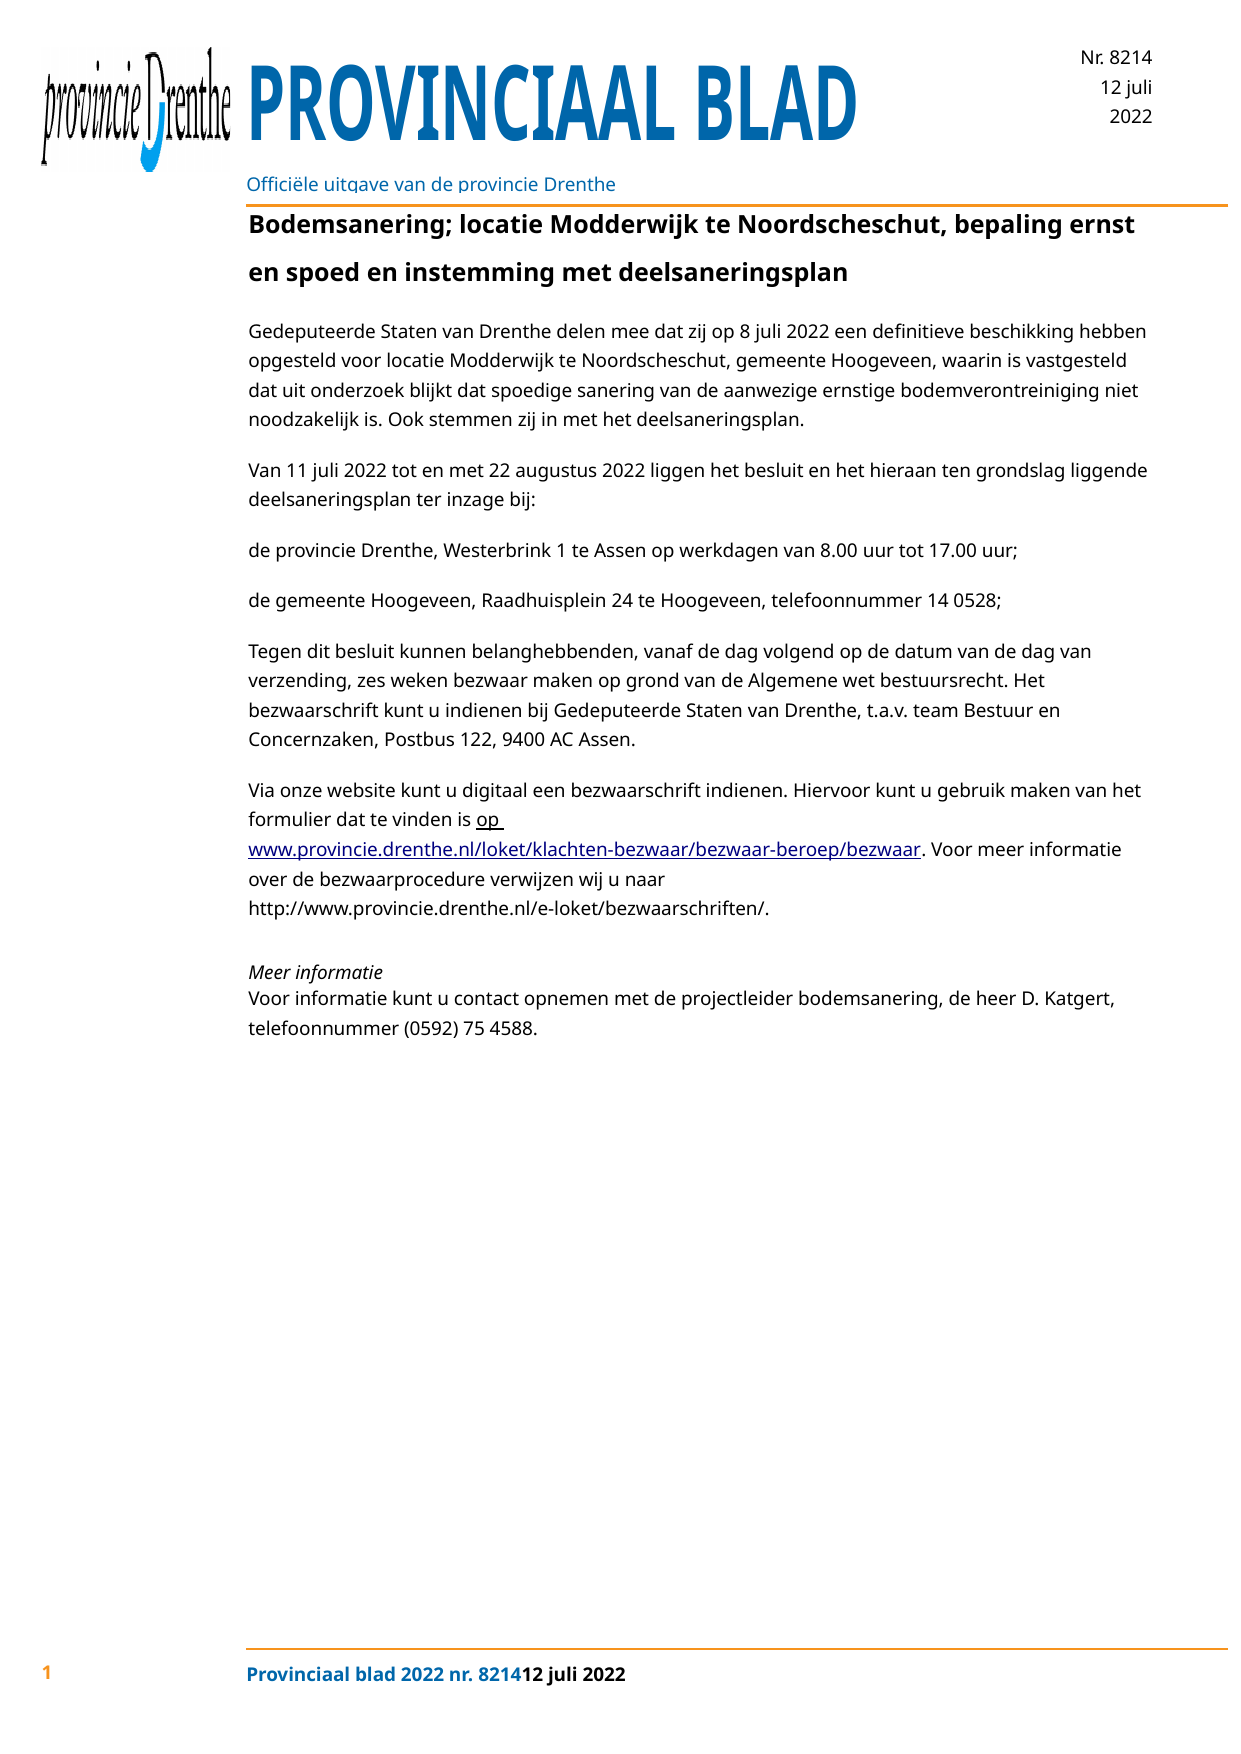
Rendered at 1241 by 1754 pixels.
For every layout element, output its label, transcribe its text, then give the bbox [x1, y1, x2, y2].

text Bodemsanering; locatie Modderwijk te Noordscheschut, bepaling ernst en spoed en instemming met deelsaneringsplan [248, 207, 1152, 288]
text Van 11 juli 2022 tot en met 22 augustus 2022 liggen het besluit en het hieraan ten grondslag liggende deelsaneringsplan ter inzage bij: [248, 457, 1152, 512]
text Tegen dit besluit kunnen belanghebbenden, vanaf de dag volgend op de datum van de dag van verzending, zes weken bezwaar maken op grond van de Algemene wet bestuursrecht. Het bezwaarschrift kunt u indienen bij Gedeputeerde Staten van Drenthe, t.a.v. team Bestuur en Concernzaken, Postbus 122, 9400 AC Assen. [248, 638, 1152, 752]
text de gemeente Hoogeveen, Raadhuisplein 24 te Hoogeveen, telefoonnummer 14 0528; [248, 587, 1152, 613]
text Meer informatie [248, 959, 1152, 985]
text Via onze website kunt u digitaal een bezwaarschrift indienen. Hiervoor kunt u gebruik maken van het formulier dat te vinden is op www.provincie.drenthe.nl/loket/klachten-bezwaar/bezwaar-beroep/bezwaar. Voor meer informatie over de bezwaarprocedure verwijzen wij u naar http://www.provincie.drenthe.nl/e-loket/bezwaarschriften/. [248, 777, 1152, 921]
text Gedeputeerde Staten van Drenthe delen mee dat zij op 8 juli 2022 een definitieve beschikking hebben opgesteld voor locatie Modderwijk te Noordscheschut, gemeente Hoogeveen, waarin is vastgesteld dat uit onderzoek blijkt dat spoedige sanering van de aanwezige ernstige bodemverontreiniging niet noodzakelijk is. Ook stemmen zij in met het deelsaneringsplan. [248, 318, 1152, 432]
picture [41, 47, 231, 172]
text de provincie Drenthe, Westerbrink 1 te Assen op werkdagen van 8.00 uur tot 17.00 uur; [248, 537, 1152, 563]
text Voor informatie kunt u contact opnemen met de projectleider bodemsanering, de heer D. Katgert, telefoonnummer (0592) 75 4588. [248, 985, 1152, 1040]
